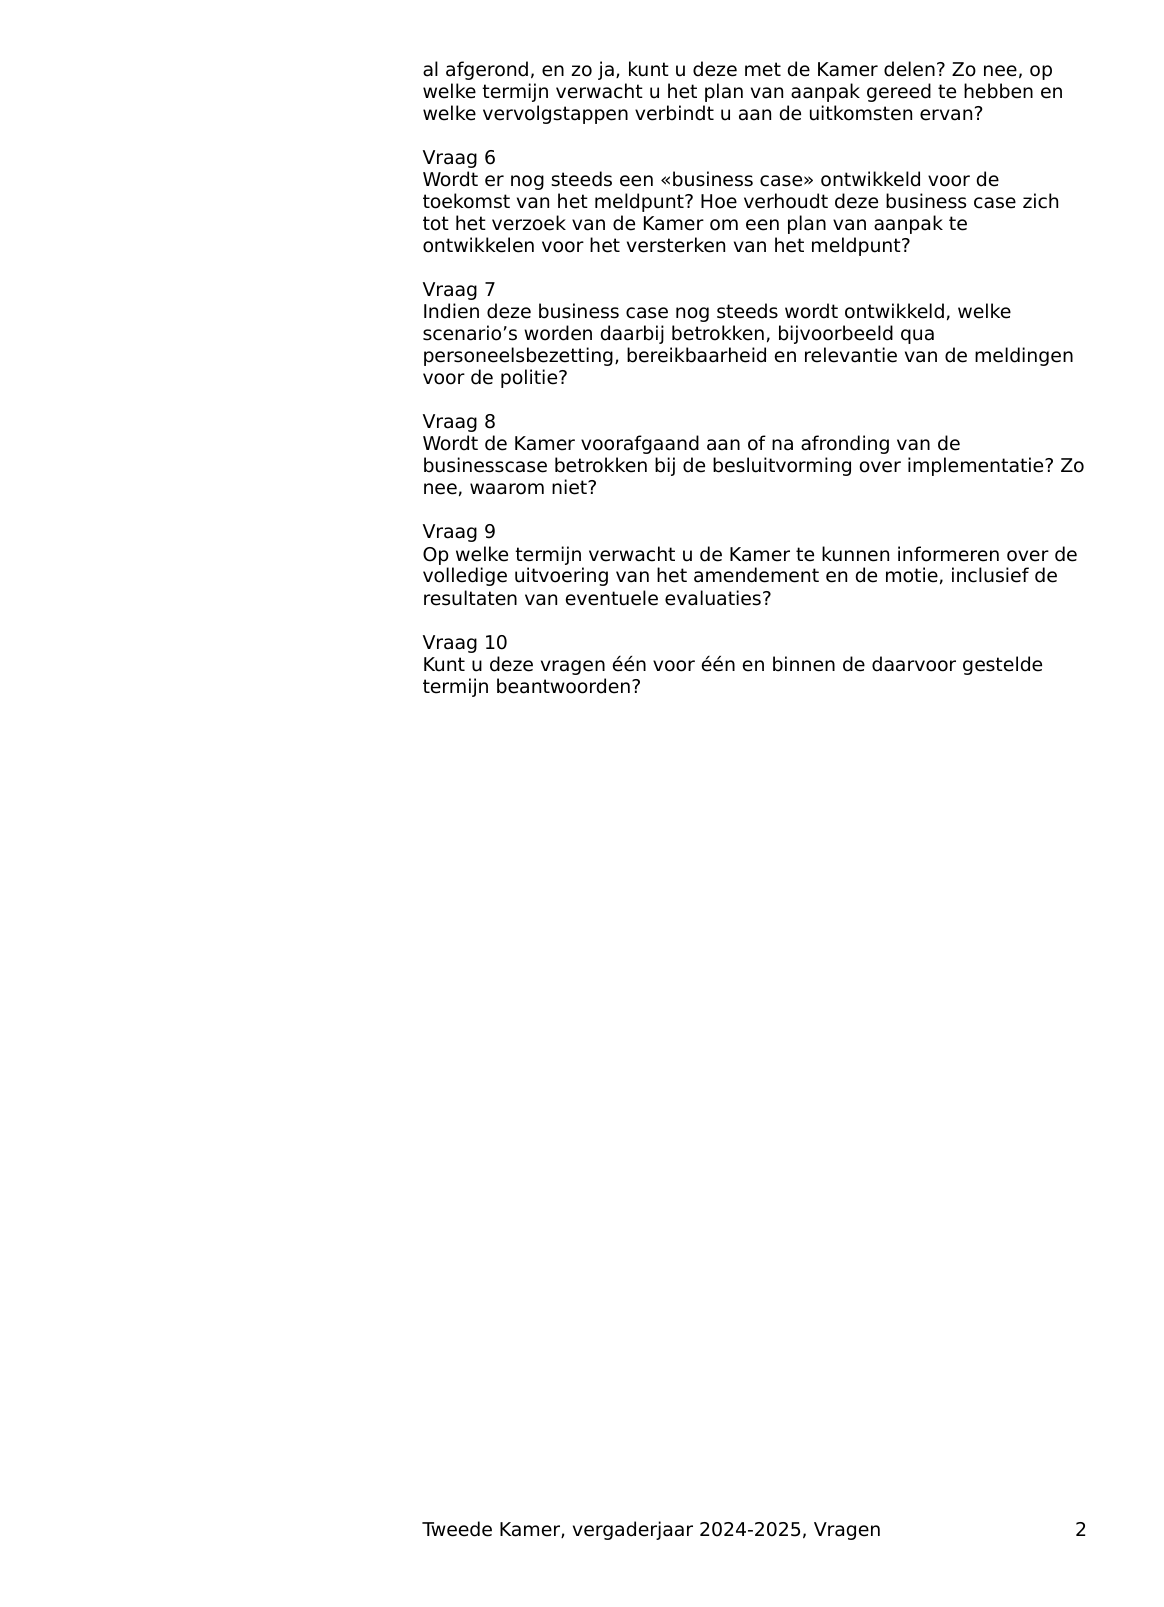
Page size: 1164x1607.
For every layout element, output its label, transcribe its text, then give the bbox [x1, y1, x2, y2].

text Vraag 9 [422, 521, 1087, 543]
text Kunt u deze vragen één voor één en binnen de daarvoor gestelde termijn beantwoorden? [422, 653, 1087, 697]
text Vraag 10 [422, 632, 1087, 653]
text Vraag 6 [422, 147, 1087, 169]
text Indien deze business case nog steeds wordt ontwikkeld, welke scenario’s worden daarbij betrokken, bijvoorbeeld qua personeelsbezetting, bereikbaarheid en relevantie van de meldingen voor de politie? [422, 301, 1087, 389]
text Wordt de Kamer voorafgaand aan of na afronding van de businesscase betrokken bij de besluitvorming over implementatie? Zo nee, waarom niet? [422, 433, 1087, 499]
text Wordt er nog steeds een «business case» ontwikkeld voor de toekomst van het meldpunt? Hoe verhoudt deze business case zich tot het verzoek van de Kamer om een plan van aanpak te ontwikkelen voor het versterken van het meldpunt? [422, 169, 1087, 257]
text al afgerond, en zo ja, kunt u deze met de Kamer delen? Zo nee, op welke termijn verwacht u het plan van aanpak gereed te hebben en welke vervolgstappen verbindt u aan de uitkomsten ervan? [422, 59, 1087, 125]
text Op welke termijn verwacht u de Kamer te kunnen informeren over de volledige uitvoering van het amendement en de motie, inclusief de resultaten van eventuele evaluaties? [422, 543, 1087, 609]
text Vraag 7 [422, 279, 1087, 301]
text Vraag 8 [422, 411, 1087, 433]
